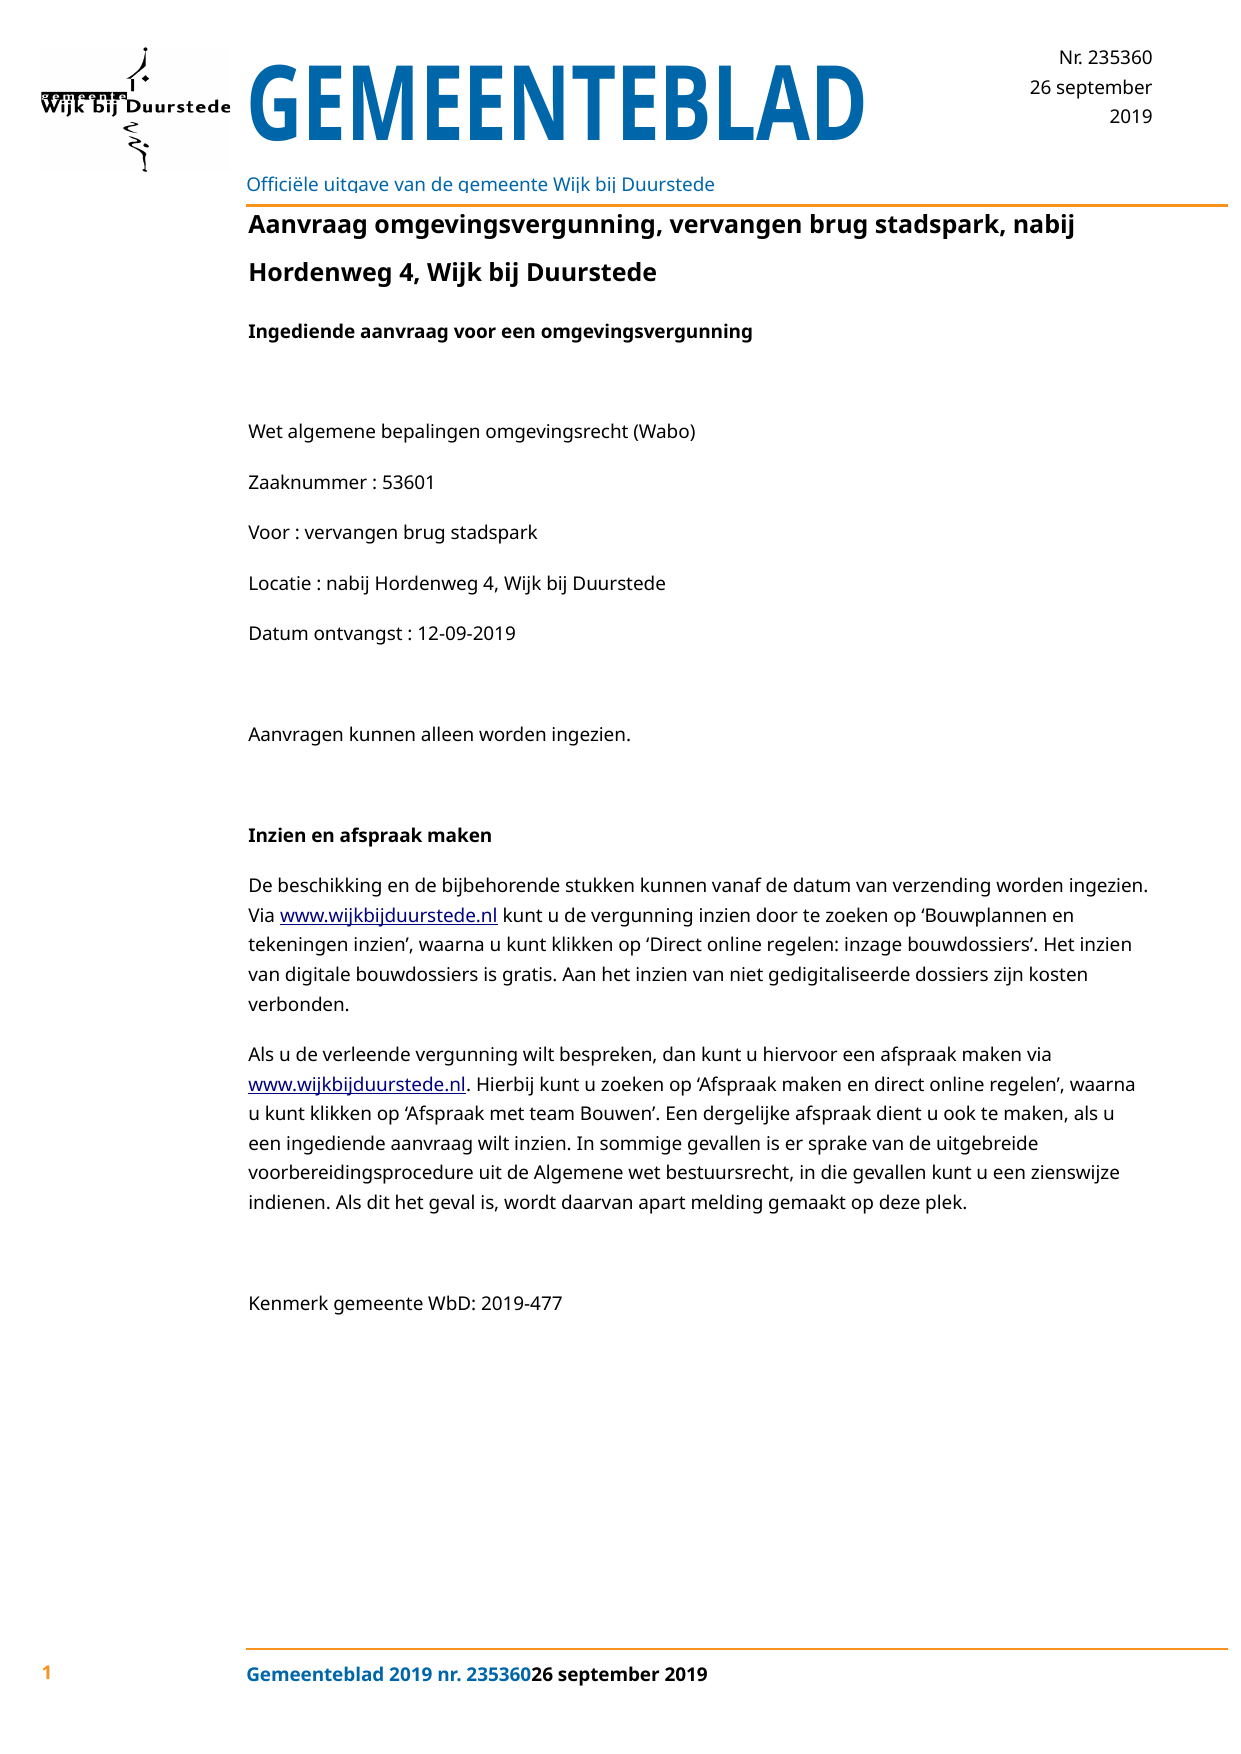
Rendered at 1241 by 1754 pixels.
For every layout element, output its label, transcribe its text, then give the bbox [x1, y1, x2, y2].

text Datum ontvangst : 12-09-2019 [248, 620, 1152, 646]
text Inzien en afspraak maken [248, 822, 1152, 848]
text Kenmerk gemeente WbD: 2019-477 [248, 1290, 1152, 1316]
text De beschikking en de bijbehorende stukken kunnen vanaf de datum van verzending worden ingezien. Via www.wijkbijduurstede.nl kunt u de vergunning inzien door te zoeken op ‘Bouwplannen en tekeningen inzien’, waarna u kunt klikken op ‘Direct online regelen: inzage bouwdossiers’. Het inzien van digitale bouwdossiers is gratis. Aan het inzien van niet gedigitaliseerde dossiers zijn kosten verbonden. [248, 872, 1152, 1017]
text Locatie : nabij Hordenweg 4, Wijk bij Duurstede [248, 570, 1152, 596]
text Als u de verleende vergunning wilt bespreken, dan kunt u hiervoor een afspraak maken via www.wijkbijduurstede.nl. Hierbij kunt u zoeken op ‘Afspraak maken en direct online regelen’, waarna u kunt klikken op ‘Afspraak met team Bouwen’. Een dergelijke afspraak dient u ook te maken, als u een ingediende aanvraag wilt inzien. In sommige gevallen is er sprake van de uitgebreide voorbereidingsprocedure uit de Algemene wet bestuursrecht, in die gevallen kunt u een zienswijze indienen. Als dit het geval is, wordt daarvan apart melding gemaakt op deze plek. [248, 1041, 1152, 1215]
text Zaaknummer : 53601 [248, 469, 1152, 495]
text Aanvraag omgevingsvergunning, vervangen brug stadspark, nabij Hordenweg 4, Wijk bij Duurstede [248, 207, 1152, 288]
text Aanvragen kunnen alleen worden ingezien. [248, 721, 1152, 747]
picture [41, 47, 231, 172]
text Ingediende aanvraag voor een omgevingsvergunning [248, 318, 1152, 344]
text Wet algemene bepalingen omgevingsrecht (Wabo) [248, 419, 1152, 444]
text Voor : vervangen brug stadspark [248, 519, 1152, 545]
